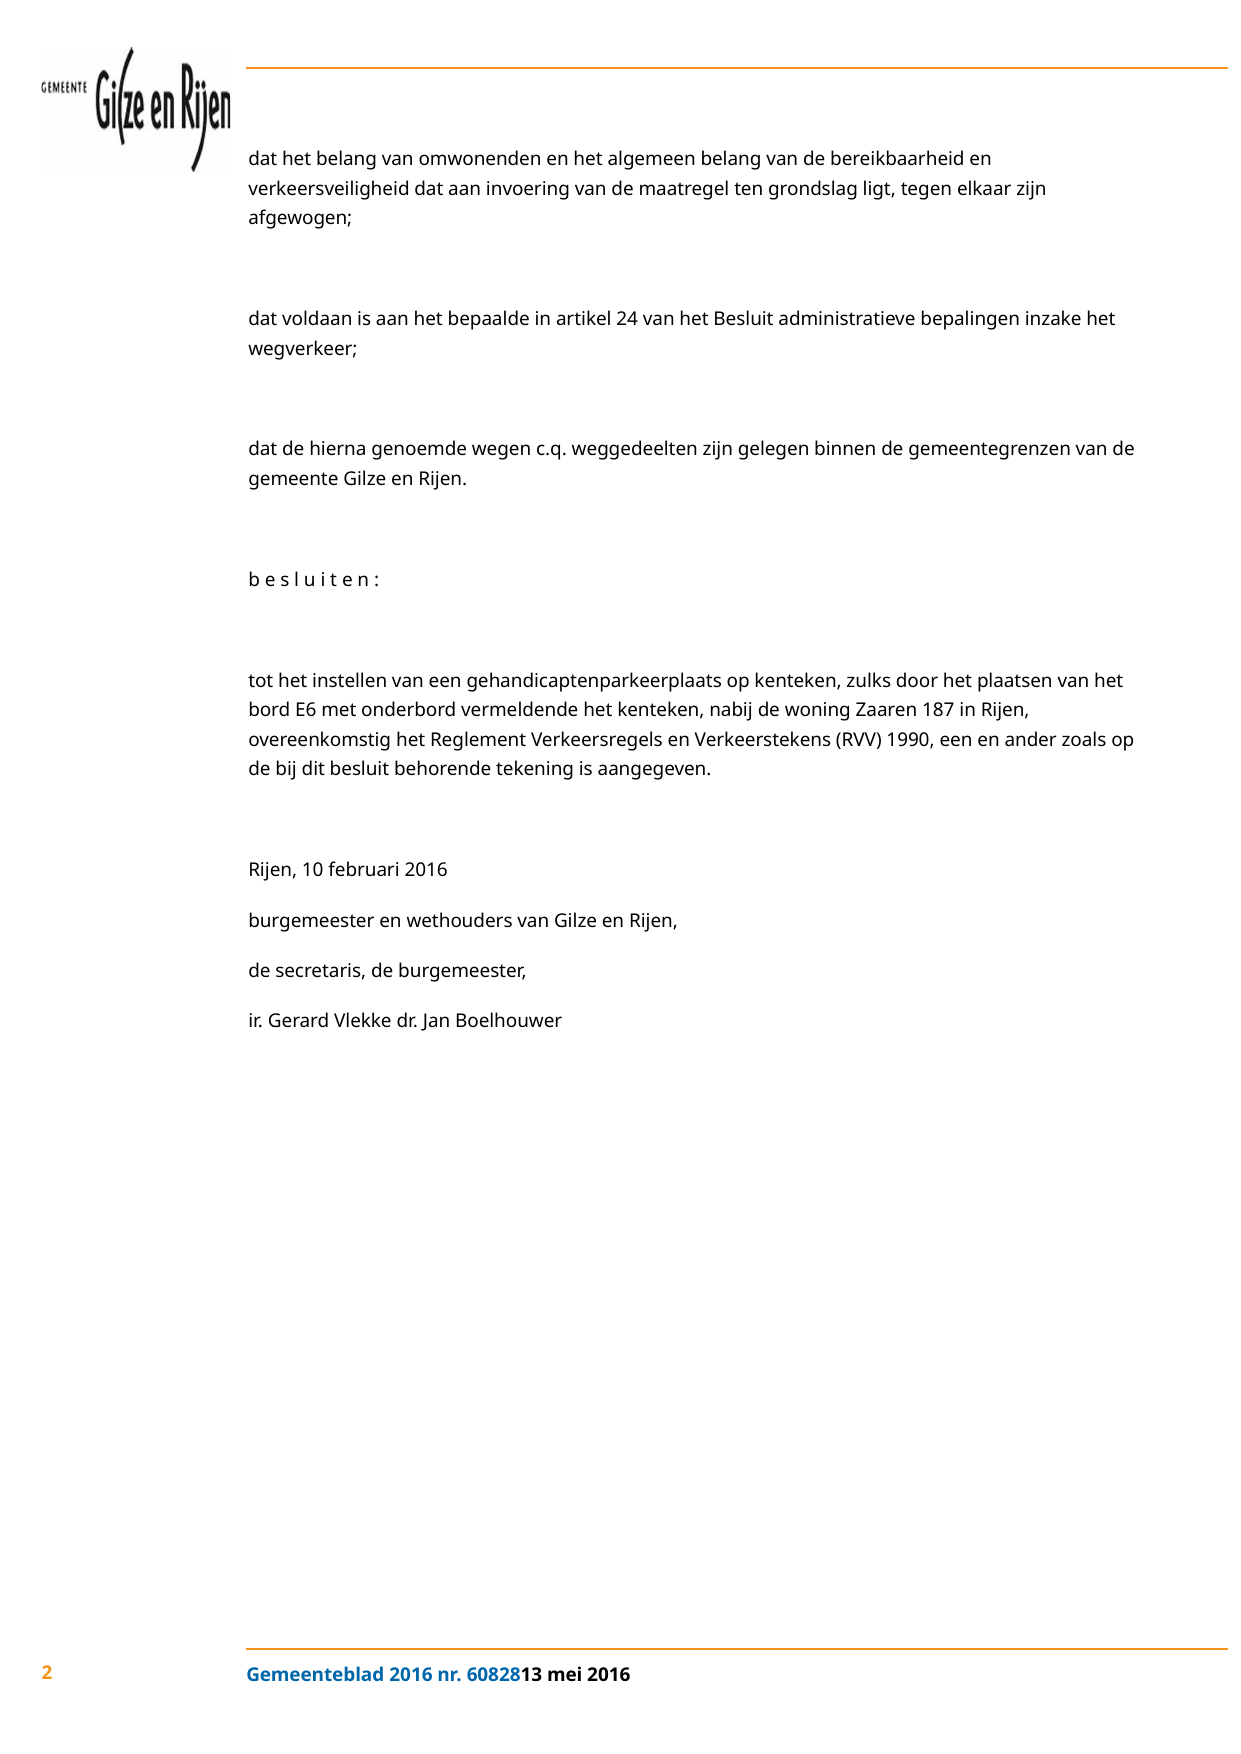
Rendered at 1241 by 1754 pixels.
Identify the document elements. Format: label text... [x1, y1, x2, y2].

text burgemeester en wethouders van Gilze en Rijen, [248, 907, 1152, 933]
text ir. Gerard Vlekke dr. Jan Boelhouwer [248, 1008, 1152, 1033]
text dat het belang van omwonenden en het algemeen belang van de bereikbaarheid en verkeersveiligheid dat aan invoering van de maatregel ten grondslag ligt, tegen elkaar zijn afgewogen; [248, 145, 1152, 230]
text b e s l u i t e n : [248, 566, 1152, 592]
picture [41, 47, 231, 172]
text dat de hierna genoemde wegen c.q. weggedeelten zijn gelegen binnen de gemeentegrenzen van de gemeente Gilze en Rijen. [248, 436, 1152, 491]
text Rijen, 10 februari 2016 [248, 856, 1152, 882]
text dat voldaan is aan het bepaalde in artikel 24 van het Besluit administratieve bepalingen inzake het wegverkeer; [248, 305, 1152, 361]
text de secretaris, de burgemeester, [248, 957, 1152, 983]
text tot het instellen van een gehandicaptenparkeerplaats op kenteken, zulks door het plaatsen van het bord E6 met onderbord vermeldende het kenteken, nabij de woning Zaaren 187 in Rijen, overeenkomstig het Reglement Verkeersregels en Verkeerstekens (RVV) 1990, een en ander zoals op de bij dit besluit behorende tekening is aangegeven. [248, 667, 1152, 781]
